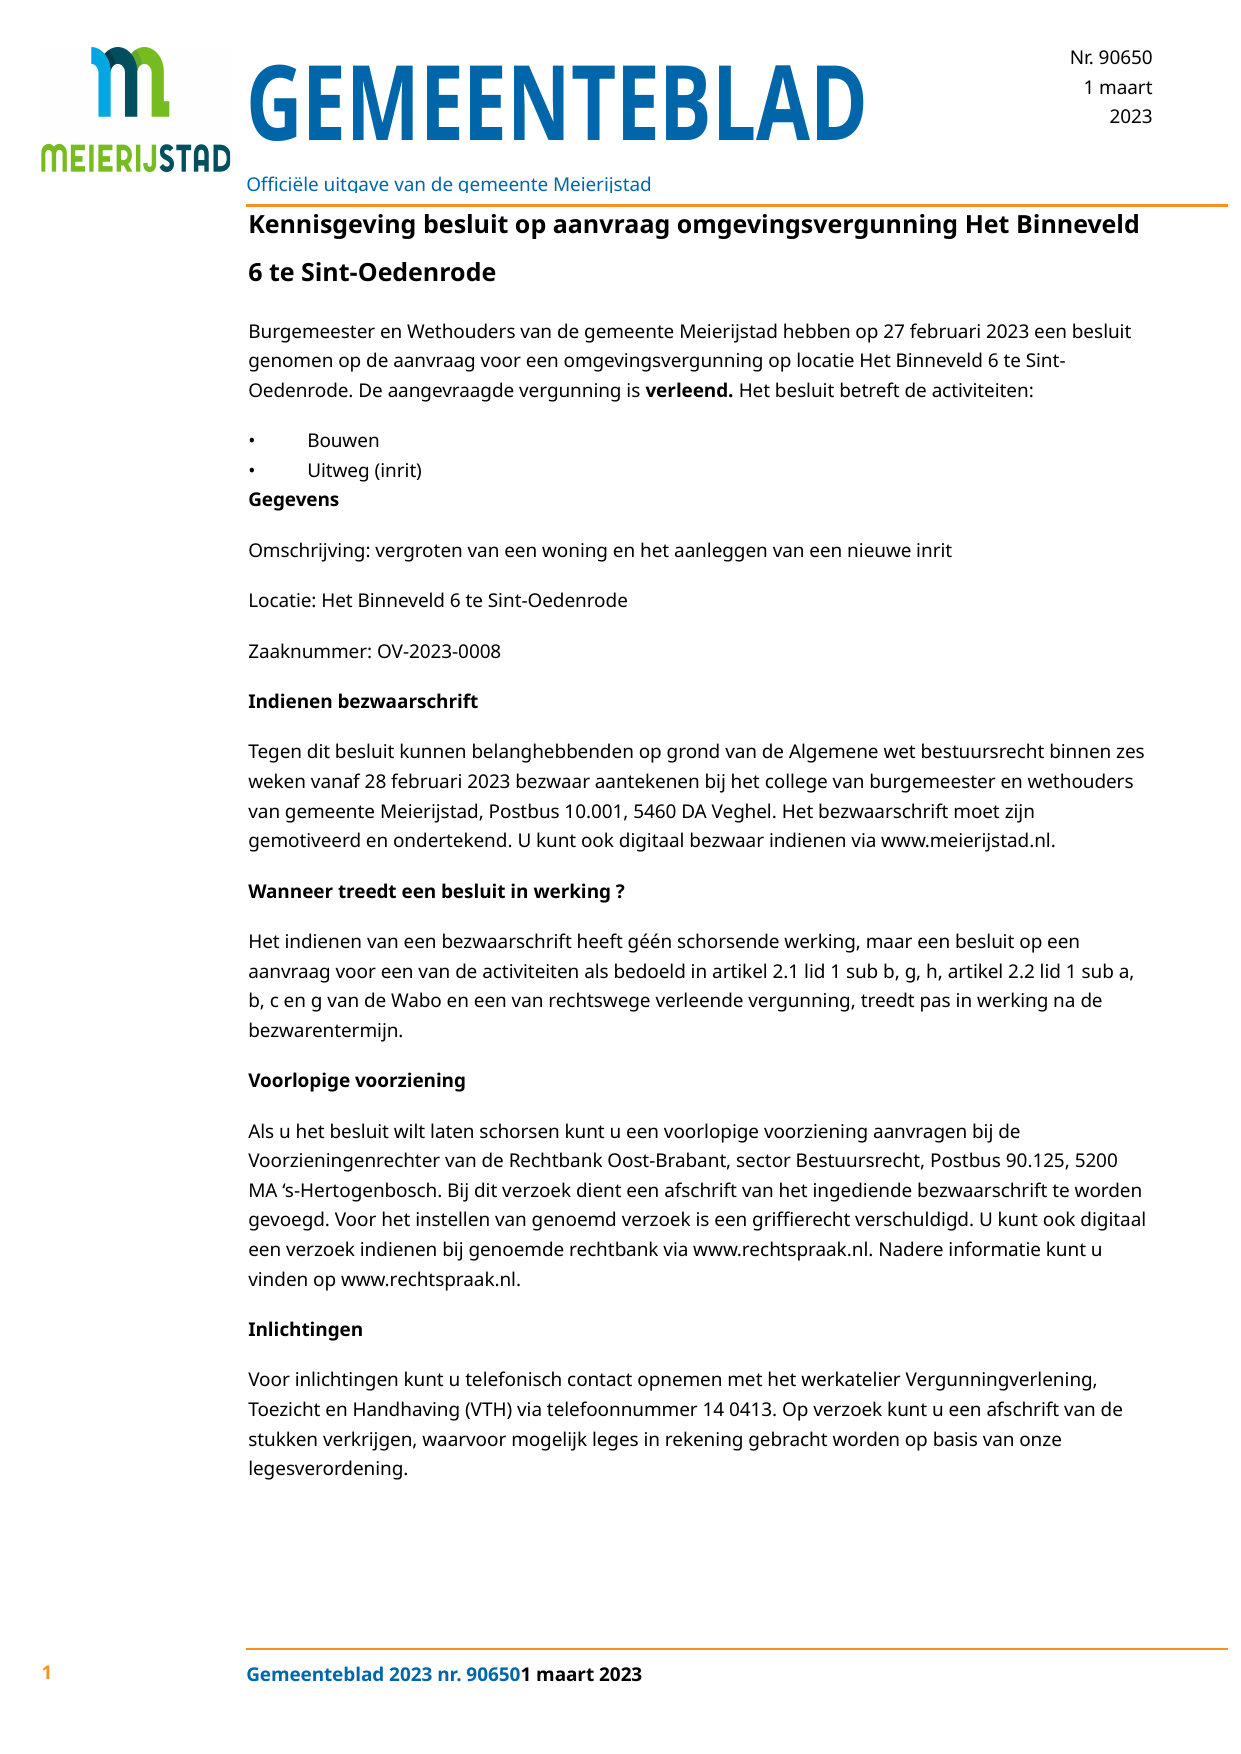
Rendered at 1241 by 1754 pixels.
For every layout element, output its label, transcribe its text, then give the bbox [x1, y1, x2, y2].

text Wanneer treedt een besluit in werking ? [248, 878, 1152, 904]
text Voorlopige voorziening [248, 1067, 1152, 1093]
text Locatie: Het Binneveld 6 te Sint-Oedenrode [248, 587, 1152, 613]
text Burgemeester en Wethouders van de gemeente Meierijstad hebben op 27 februari 2023 een besluit genomen op de aanvraag voor een omgevingsvergunning op locatie Het Binneveld 6 te Sint-Oedenrode. De aangevraagde vergunning is verleend. Het besluit betreft de activiteiten: [248, 318, 1152, 403]
text Omschrijving: vergroten van een woning en het aanleggen van een nieuwe inrit [248, 537, 1152, 563]
list Uitweg (inrit) [248, 457, 1152, 483]
list Bouwen [248, 427, 1152, 453]
picture [41, 47, 231, 172]
text Tegen dit besluit kunnen belanghebbenden op grond van de Algemene wet bestuursrecht binnen zes weken vanaf 28 februari 2023 bezwaar aantekenen bij het college van burgemeester en wethouders van gemeente Meierijstad, Postbus 10.001, 5460 DA Veghel. Het bezwaarschrift moet zijn gemotiveerd en ondertekend. U kunt ook digitaal bezwaar indienen via www.meierijstad.nl. [248, 739, 1152, 853]
text Indienen bezwaarschrift [248, 688, 1152, 714]
text Het indienen van een bezwaarschrift heeft géén schorsende werking, maar een besluit op een aanvraag voor een van de activiteiten als bedoeld in artikel 2.1 lid 1 sub b, g, h, artikel 2.2 lid 1 sub a, b, c en g van de Wabo en een van rechtswege verleende vergunning, treedt pas in werking na de bezwarentermijn. [248, 928, 1152, 1043]
text Kennisgeving besluit op aanvraag omgevingsvergunning Het Binneveld 6 te Sint-Oedenrode [248, 207, 1152, 288]
text Voor inlichtingen kunt u telefonisch contact opnemen met het werkatelier Vergunningverlening, Toezicht en Handhaving (VTH) via telefoonnummer 14 0413. Op verzoek kunt u een afschrift van de stukken verkrijgen, waarvoor mogelijk leges in rekening gebracht worden op basis van onze legesverordening. [248, 1367, 1152, 1481]
text Gegevens [248, 487, 1152, 512]
text Zaaknummer: OV-2023-0008 [248, 638, 1152, 664]
text Als u het besluit wilt laten schorsen kunt u een voorlopige voorziening aanvragen bij de Voorzieningenrechter van de Rechtbank Oost-Brabant, sector Bestuursrecht, Postbus 90.125, 5200 MA ‘s-Hertogenbosch. Bij dit verzoek dient een afschrift van het ingediende bezwaarschrift te worden gevoegd. Voor het instellen van genoemd verzoek is een griffierecht verschuldigd. U kunt ook digitaal een verzoek indienen bij genoemde rechtbank via www.rechtspraak.nl. Nadere informatie kunt u vinden op www.rechtspraak.nl. [248, 1118, 1152, 1292]
text Inlichtingen [248, 1316, 1152, 1342]
